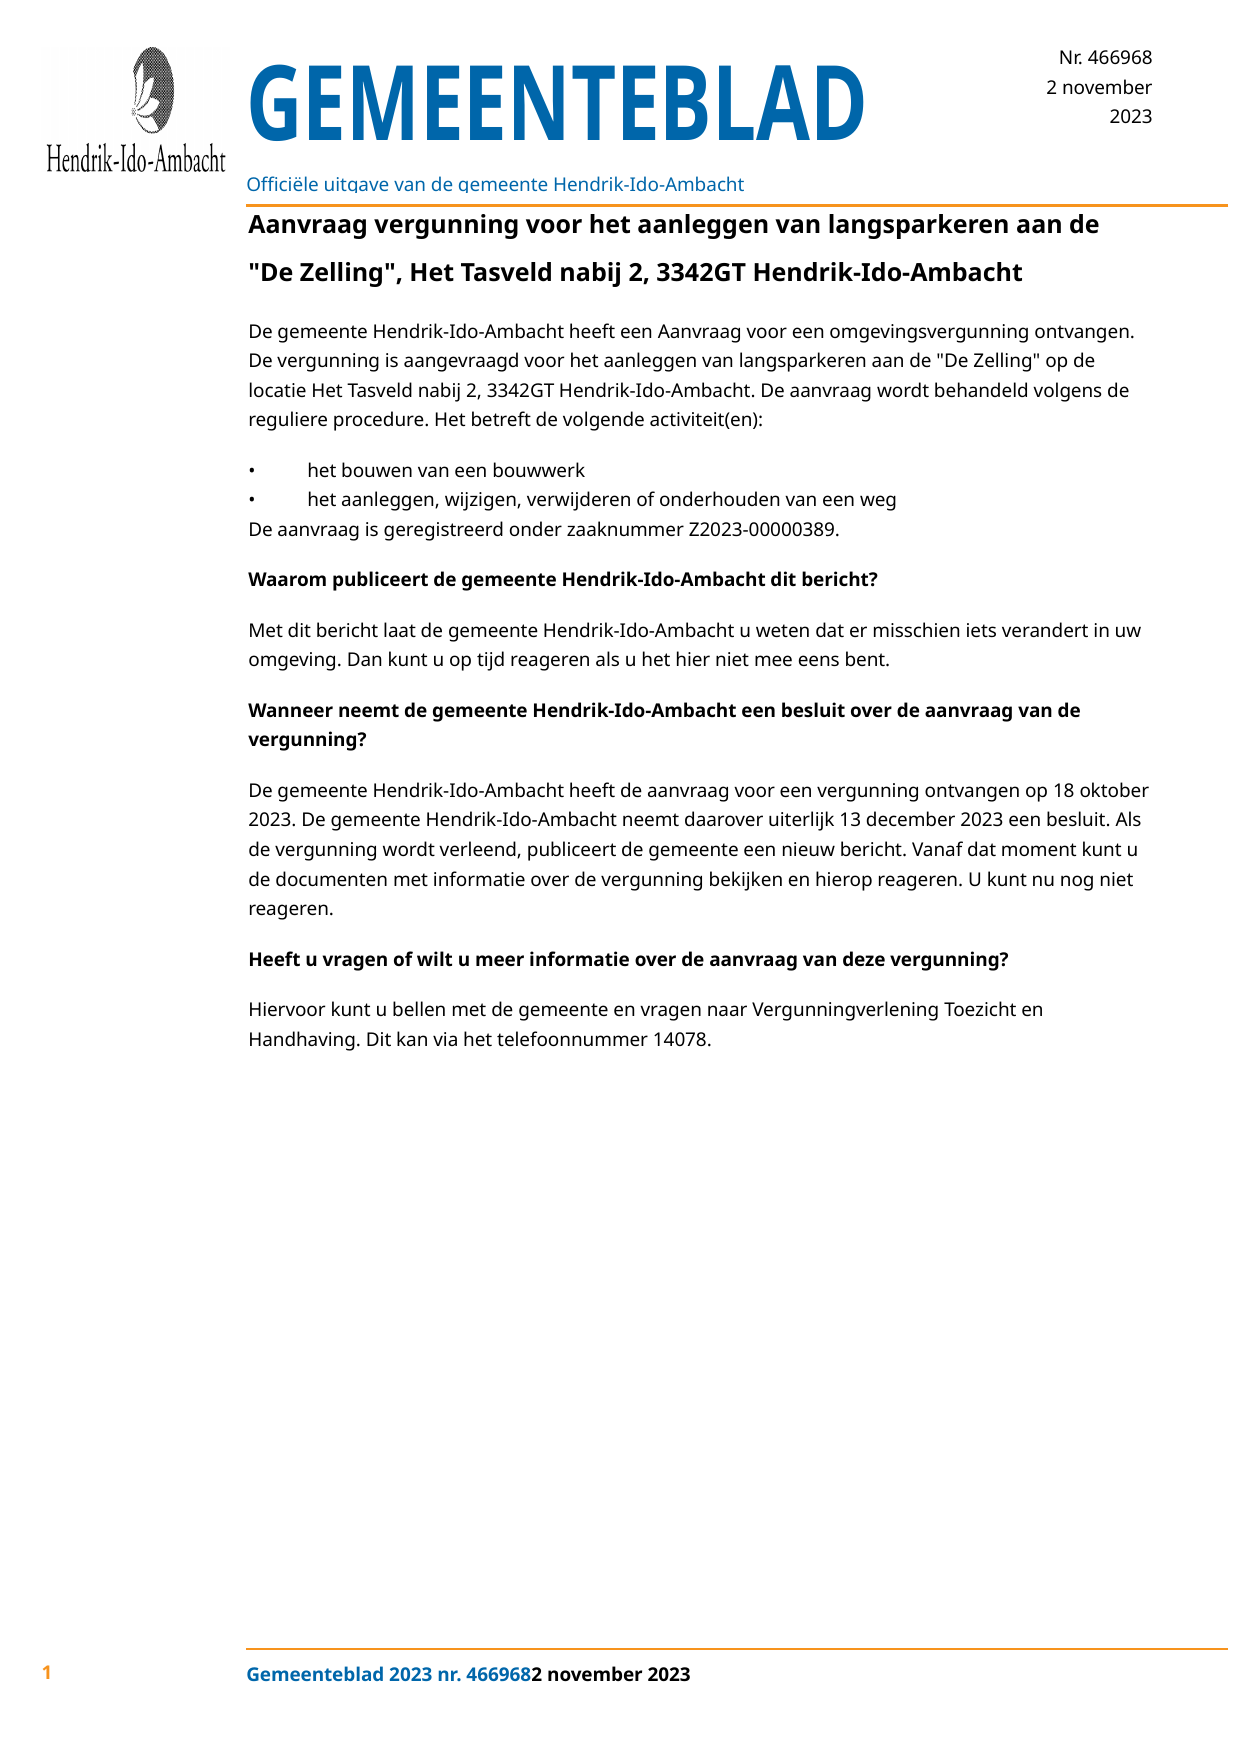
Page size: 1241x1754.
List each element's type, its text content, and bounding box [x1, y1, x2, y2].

text Waarom publiceert de gemeente Hendrik-Ido-Ambacht dit bericht? [248, 567, 1152, 592]
list het aanleggen, wijzigen, verwijderen of onderhouden van een weg [248, 487, 1152, 512]
picture [41, 47, 231, 172]
list het bouwen van een bouwwerk [248, 457, 1152, 483]
text Wanneer neemt de gemeente Hendrik-Ido-Ambacht een besluit over de aanvraag van de vergunning? [248, 697, 1152, 752]
text Aanvraag vergunning voor het aanleggen van langsparkeren aan de "De Zelling", Het Tasveld nabij 2, 3342GT Hendrik-Ido-Ambacht [248, 207, 1152, 288]
text Heeft u vragen of wilt u meer informatie over de aanvraag van deze vergunning? [248, 946, 1152, 972]
text De gemeente Hendrik-Ido-Ambacht heeft de aanvraag voor een vergunning ontvangen op 18 oktober 2023. De gemeente Hendrik-Ido-Ambacht neemt daarover uiterlijk 13 december 2023 een besluit. Als de vergunning wordt verleend, publiceert de gemeente een nieuw bericht. Vanaf dat moment kunt u de documenten met informatie over de vergunning bekijken en hierop reageren. U kunt nu nog niet reageren. [248, 777, 1152, 921]
text De aanvraag is geregistreerd onder zaaknummer Z2023-00000389. [248, 516, 1152, 542]
text De gemeente Hendrik-Ido-Ambacht heeft een Aanvraag voor een omgevingsvergunning ontvangen. De vergunning is aangevraagd voor het aanleggen van langsparkeren aan de "De Zelling" op de locatie Het Tasveld nabij 2, 3342GT Hendrik-Ido-Ambacht. De aanvraag wordt behandeld volgens de reguliere procedure. Het betreft de volgende activiteit(en): [248, 318, 1152, 432]
text Met dit bericht laat de gemeente Hendrik-Ido-Ambacht u weten dat er misschien iets verandert in uw omgeving. Dan kunt u op tijd reageren als u het hier niet mee eens bent. [248, 617, 1152, 672]
text Hiervoor kunt u bellen met de gemeente en vragen naar Vergunningverlening Toezicht en Handhaving. Dit kan via het telefoonnummer 14078. [248, 996, 1152, 1052]
